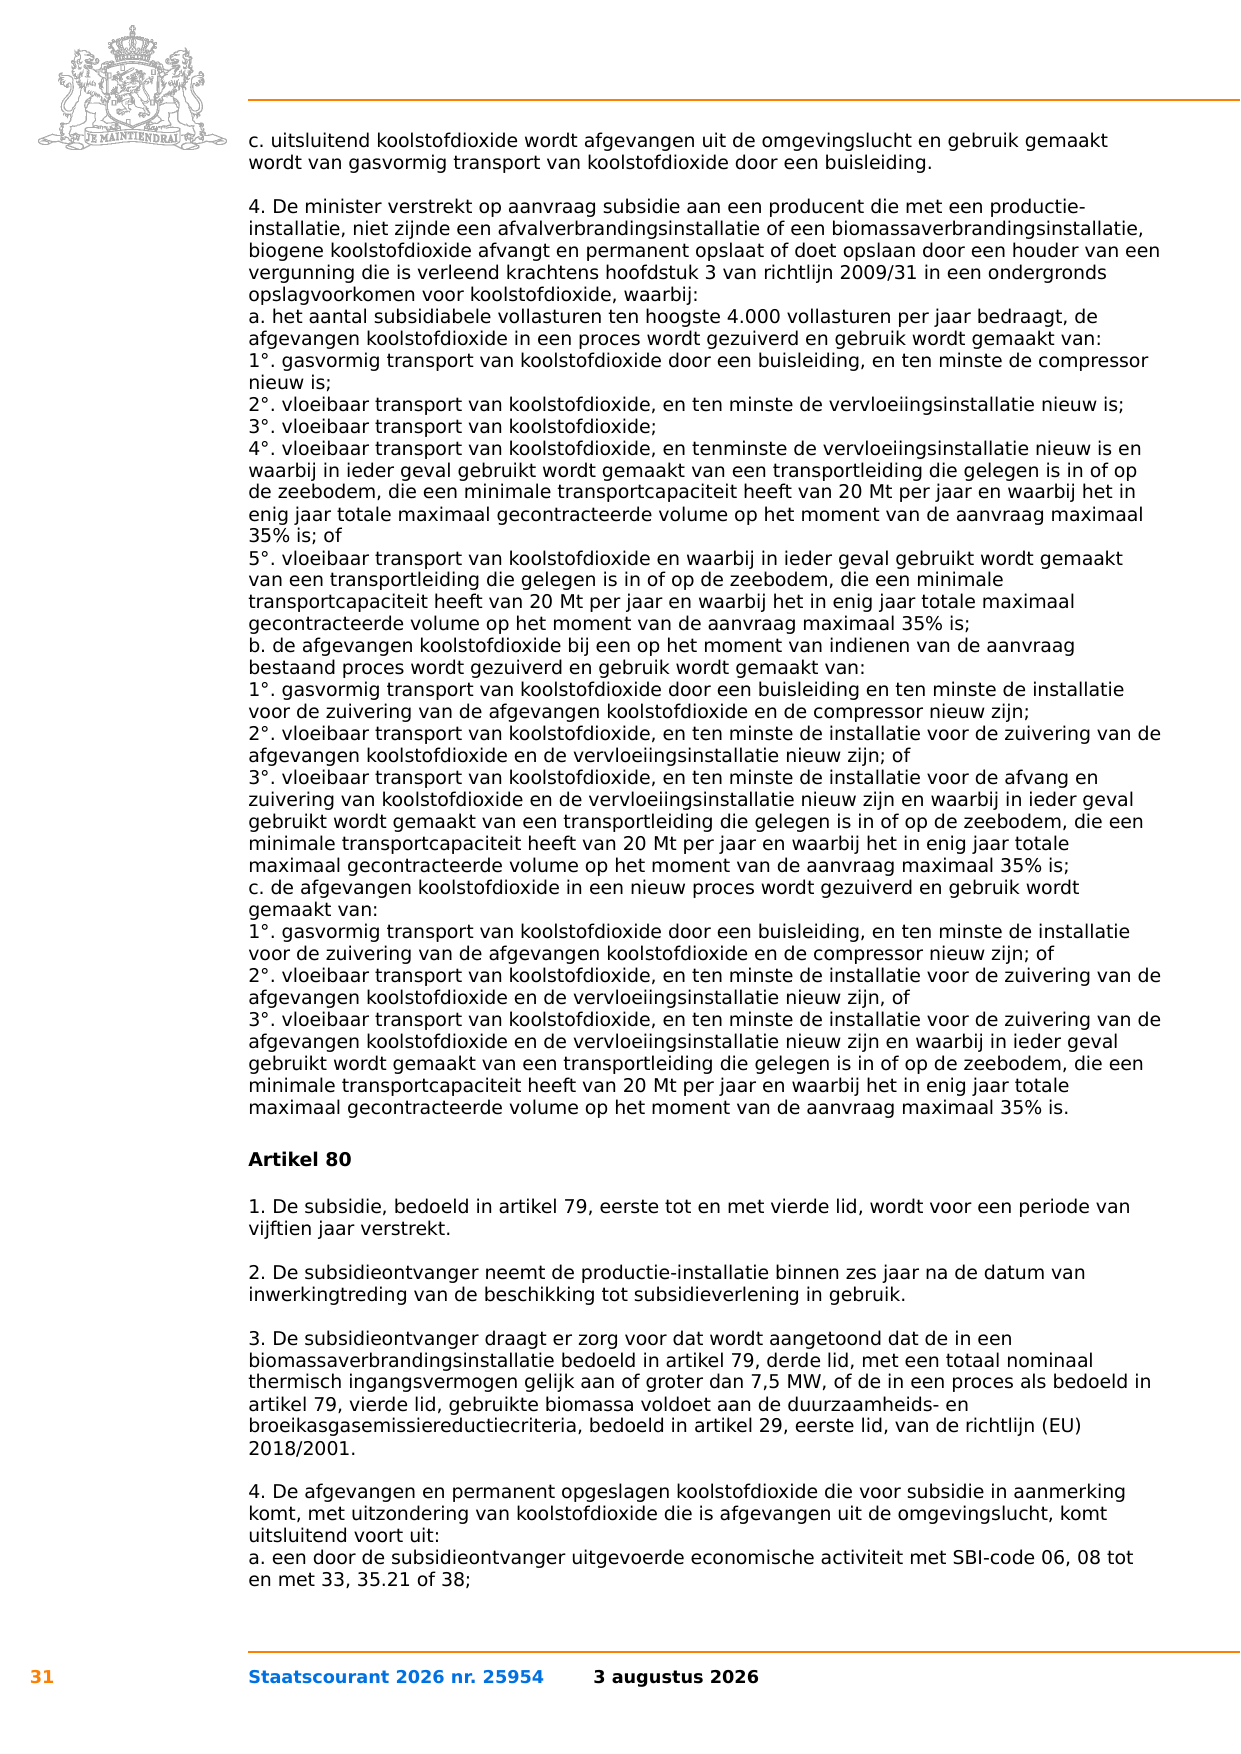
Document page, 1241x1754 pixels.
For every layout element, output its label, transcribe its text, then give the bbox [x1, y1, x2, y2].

text 4°. vloeibaar transport van koolstofdioxide, en tenminste de vervloeiingsinstallatie nieuw is en waarbij in ieder geval gebruikt wordt gemaakt van een transportleiding die gelegen is in of op de zeebodem, die een minimale transportcapaciteit heeft van 20 Mt per jaar en waarbij het in enig jaar totale maximaal gecontracteerde volume op het moment van de aanvraag maximaal 35% is; of [248, 437, 1163, 547]
text 1°. gasvormig transport van koolstofdioxide door een buisleiding, en ten minste de compressor nieuw is; [248, 349, 1163, 393]
text 3°. vloeibaar transport van koolstofdioxide, en ten minste de installatie voor de zuivering van de afgevangen koolstofdioxide en de vervloeiingsinstallatie nieuw zijn en waarbij in ieder geval gebruikt wordt gemaakt van een transportleiding die gelegen is in of op de zeebodem, die een minimale transportcapaciteit heeft van 20 Mt per jaar en waarbij het in enig jaar totale maximaal gecontracteerde volume op het moment van de aanvraag maximaal 35% is. [248, 1009, 1163, 1119]
subtitle Artikel 80 [248, 1149, 1163, 1171]
text c. uitsluitend koolstofdioxide wordt afgevangen uit de omgevingslucht en gebruik gemaakt wordt van gasvormig transport van koolstofdioxide door een buisleiding. [248, 130, 1163, 174]
text 4. De afgevangen en permanent opgeslagen koolstofdioxide die voor subsidie in aanmerking komt, met uitzondering van koolstofdioxide die is afgevangen uit de omgevingslucht, komt uitsluitend voort uit: [248, 1481, 1163, 1547]
text 2°. vloeibaar transport van koolstofdioxide, en ten minste de vervloeiingsinstallatie nieuw is; [248, 393, 1163, 416]
text 4. De minister verstrekt op aanvraag subsidie aan een producent die met een productie-installatie, niet zijnde een afvalverbrandingsinstallatie of een biomassaverbrandingsinstallatie, biogene koolstofdioxide afvangt en permanent opslaat of doet opslaan door een houder van een vergunning die is verleend krachtens hoofdstuk 3 van richtlijn 2009/31 in een ondergronds opslagvoorkomen voor koolstofdioxide, waarbij: [248, 196, 1163, 306]
text b. de afgevangen koolstofdioxide bij een op het moment van indienen van de aanvraag bestaand proces wordt gezuiverd en gebruik wordt gemaakt van: [248, 635, 1163, 679]
text 2. De subsidieontvanger neemt de productie-installatie binnen zes jaar na de datum van inwerkingtreding van de beschikking tot subsidieverlening in gebruik. [248, 1262, 1163, 1306]
text a. een door de subsidieontvanger uitgevoerde economische activiteit met SBI-code 06, 08 tot en met 33, 35.21 of 38; [248, 1547, 1163, 1591]
text 1°. gasvormig transport van koolstofdioxide door een buisleiding, en ten minste de installatie voor de zuivering van de afgevangen koolstofdioxide en de compressor nieuw zijn; of [248, 921, 1163, 965]
text 1. De subsidie, bedoeld in artikel 79, eerste tot en met vierde lid, wordt voor een periode van vijftien jaar verstrekt. [248, 1196, 1163, 1240]
text 3. De subsidieontvanger draagt er zorg voor dat wordt aangetoond dat de in een biomassaverbrandingsinstallatie bedoeld in artikel 79, derde lid, met een totaal nominaal thermisch ingangsvermogen gelijk aan of groter dan 7,5 MW, of de in een proces als bedoeld in artikel 79, vierde lid, gebruikte biomassa voldoet aan de duurzaamheids- en broeikasgasemissiereductiecriteria, bedoeld in artikel 29, eerste lid, van de richtlijn (EU) 2018/2001. [248, 1327, 1163, 1459]
text 5°. vloeibaar transport van koolstofdioxide en waarbij in ieder geval gebruikt wordt gemaakt van een transportleiding die gelegen is in of op de zeebodem, die een minimale transportcapaciteit heeft van 20 Mt per jaar en waarbij het in enig jaar totale maximaal gecontracteerde volume op het moment van de aanvraag maximaal 35% is; [248, 547, 1163, 635]
text 3°. vloeibaar transport van koolstofdioxide; [248, 416, 1163, 437]
text 2°. vloeibaar transport van koolstofdioxide, en ten minste de installatie voor de zuivering van de afgevangen koolstofdioxide en de vervloeiingsinstallatie nieuw zijn; of [248, 723, 1163, 767]
text 2°. vloeibaar transport van koolstofdioxide, en ten minste de installatie voor de zuivering van de afgevangen koolstofdioxide en de vervloeiingsinstallatie nieuw zijn, of [248, 965, 1163, 1009]
text 1°. gasvormig transport van koolstofdioxide door een buisleiding en ten minste de installatie voor de zuivering van de afgevangen koolstofdioxide en de compressor nieuw zijn; [248, 679, 1163, 723]
text a. het aantal subsidiabele vollasturen ten hoogste 4.000 vollasturen per jaar bedraagt, de afgevangen koolstofdioxide in een proces wordt gezuiverd en gebruik wordt gemaakt van: [248, 306, 1163, 349]
picture [38, 25, 227, 150]
text 3°. vloeibaar transport van koolstofdioxide, en ten minste de installatie voor de afvang en zuivering van koolstofdioxide en de vervloeiingsinstallatie nieuw zijn en waarbij in ieder geval gebruikt wordt gemaakt van een transportleiding die gelegen is in of op de zeebodem, die een minimale transportcapaciteit heeft van 20 Mt per jaar en waarbij het in enig jaar totale maximaal gecontracteerde volume op het moment van de aanvraag maximaal 35% is; [248, 767, 1163, 877]
text c. de afgevangen koolstofdioxide in een nieuw proces wordt gezuiverd en gebruik wordt gemaakt van: [248, 877, 1163, 921]
